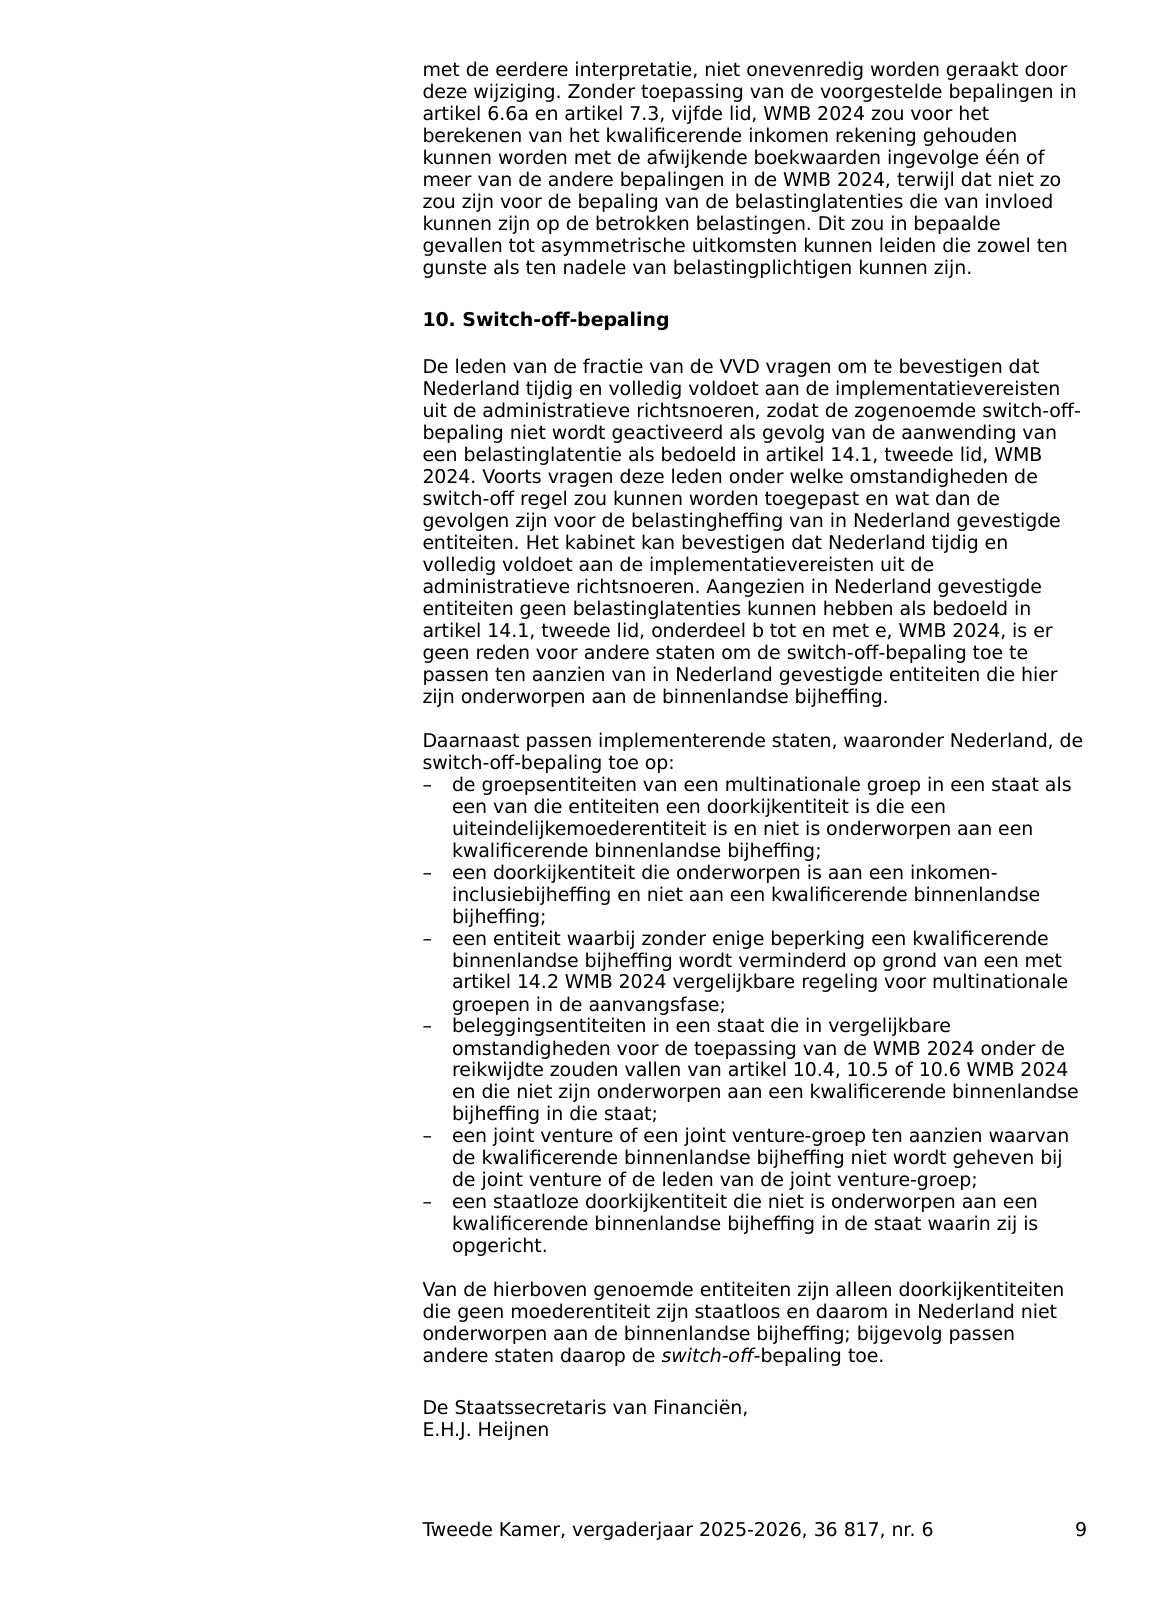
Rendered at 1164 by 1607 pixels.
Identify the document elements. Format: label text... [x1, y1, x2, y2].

text Daarnaast passen implementerende staten, waaronder Nederland, de switch-off-bepaling toe op: [422, 730, 1087, 774]
text – een entiteit waarbij zonder enige beperking een kwalificerende binnenlandse bijheffing wordt verminderd op grond van een met artikel 14.2 WMB 2024 vergelijkbare regeling voor multinationale groepen in de aanvangsfase; [422, 927, 1087, 1015]
text – een joint venture of een joint venture-groep ten aanzien waarvan de kwalificerende binnenlandse bijheffing niet wordt geheven bij de joint venture of de leden van de joint venture-groep; [422, 1125, 1087, 1191]
text De Staatssecretaris van Financiën, E.H.J. Heijnen [422, 1397, 1087, 1441]
text – een doorkijkentiteit die onderworpen is aan een inkomen-inclusiebijheffing en niet aan een kwalificerende binnenlandse bijheffing; [422, 862, 1087, 927]
text Van de hierboven genoemde entiteiten zijn alleen doorkijkentiteiten die geen moederentiteit zijn staatloos en daarom in Nederland niet onderworpen aan de binnenlandse bijheffing; bijgevolg passen andere staten daarop de switch-off-bepaling toe. [422, 1279, 1087, 1367]
text met de eerdere interpretatie, niet onevenredig worden geraakt door deze wijziging. Zonder toepassing van de voorgestelde bepalingen in artikel 6.6a en artikel 7.3, vijfde lid, WMB 2024 zou voor het berekenen van het kwalificerende inkomen rekening gehouden kunnen worden met de afwijkende boekwaarden ingevolge één of meer van de andere bepalingen in de WMB 2024, terwijl dat niet zo zou zijn voor de bepaling van de belastinglatenties die van invloed kunnen zijn op de betrokken belastingen. Dit zou in bepaalde gevallen tot asymmetrische uitkomsten kunnen leiden die zowel ten gunste als ten nadele van belastingplichtigen kunnen zijn. [422, 59, 1087, 279]
text – de groepsentiteiten van een multinationale groep in een staat als een van die entiteiten een doorkijkentiteit is die een uiteindelijkemoederentiteit is en niet is onderworpen aan een kwalificerende binnenlandse bijheffing; [422, 774, 1087, 862]
subtitle 10. Switch-off-bepaling [422, 309, 1087, 331]
text – een staatloze doorkijkentiteit die niet is onderworpen aan een kwalificerende binnenlandse bijheffing in de staat waarin zij is opgericht. [422, 1191, 1087, 1257]
text – beleggingsentiteiten in een staat die in vergelijkbare omstandigheden voor de toepassing van de WMB 2024 onder de reikwijdte zouden vallen van artikel 10.4, 10.5 of 10.6 WMB 2024 en die niet zijn onderworpen aan een kwalificerende binnenlandse bijheffing in die staat; [422, 1015, 1087, 1125]
text De leden van de fractie van de VVD vragen om te bevestigen dat Nederland tijdig en volledig voldoet aan de implementatievereisten uit de administratieve richtsnoeren, zodat de zogenoemde switch-off-bepaling niet wordt geactiveerd als gevolg van de aanwending van een belastinglatentie als bedoeld in artikel 14.1, tweede lid, WMB 2024. Voorts vragen deze leden onder welke omstandigheden de switch-off regel zou kunnen worden toegepast en wat dan de gevolgen zijn voor de belastingheffing van in Nederland gevestigde entiteiten. Het kabinet kan bevestigen dat Nederland tijdig en volledig voldoet aan de implementatievereisten uit de administratieve richtsnoeren. Aangezien in Nederland gevestigde entiteiten geen belastinglatenties kunnen hebben als bedoeld in artikel 14.1, tweede lid, onderdeel b tot en met e, WMB 2024, is er geen reden voor andere staten om de switch-off-bepaling toe te passen ten aanzien van in Nederland gevestigde entiteiten die hier zijn onderworpen aan de binnenlandse bijheffing. [422, 356, 1087, 707]
